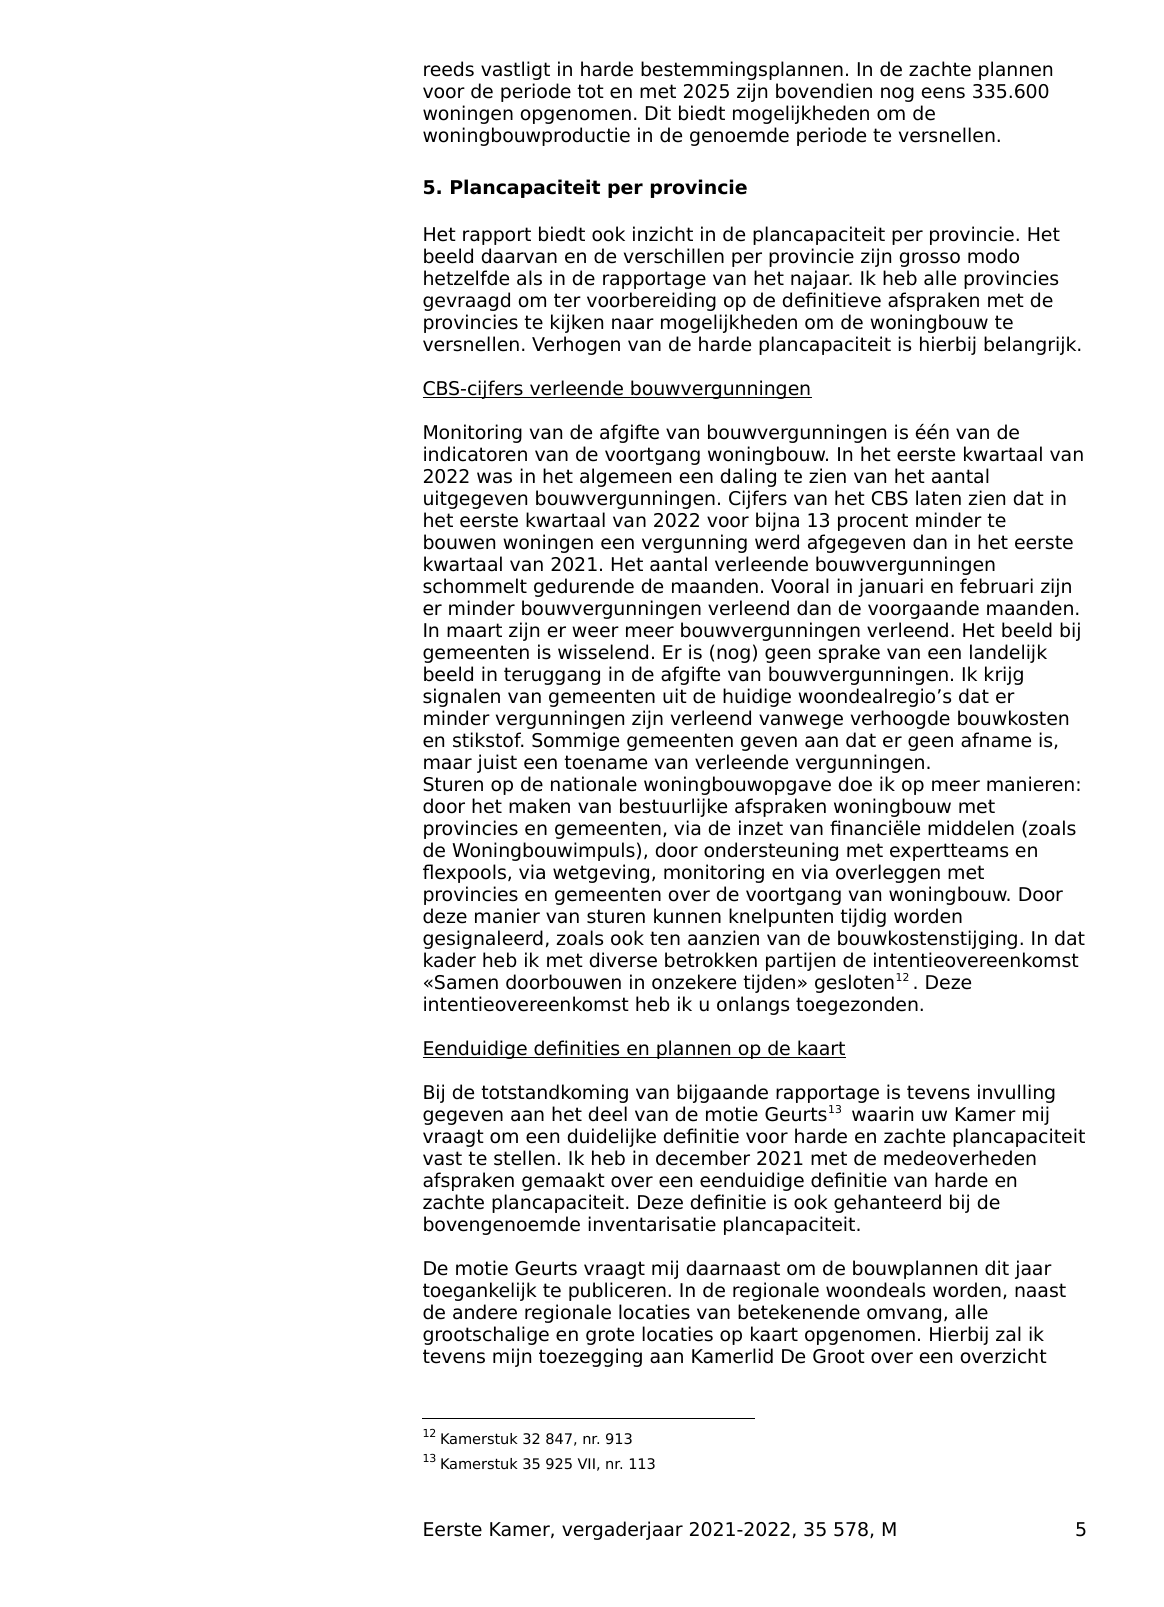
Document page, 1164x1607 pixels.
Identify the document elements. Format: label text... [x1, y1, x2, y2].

subtitle 5. Plancapaciteit per provincie [422, 177, 1087, 199]
text Kamerstuk 32 847, nr. 913 [422, 1427, 1087, 1449]
text Kamerstuk 35 925 VII, nr. 113 [422, 1452, 1087, 1474]
subtitle CBS-cijfers verleende bouwvergunningen [422, 378, 1087, 400]
text Bij de totstandkoming van bijgaande rapportage is tevens invulling gegeven aan het deel van de motie Geurts waarin uw Kamer mij vraagt om een duidelijke definitie voor harde en zachte plancapaciteit vast te stellen. Ik heb in december 2021 met de medeoverheden afspraken gemaakt over een eenduidige definitie van harde en zachte plancapaciteit. Deze definitie is ook gehanteerd bij de bovengenoemde inventarisatie plancapaciteit. [422, 1082, 1087, 1236]
text De motie Geurts vraagt mij daarnaast om de bouwplannen dit jaar toegankelijk te publiceren. In de regionale woondeals worden, naast de andere regionale locaties van betekenende omvang, alle grootschalige en grote locaties op kaart opgenomen. Hierbij zal ik tevens mijn toezegging aan Kamerlid De Groot over een overzicht [422, 1258, 1087, 1368]
text Monitoring van de afgifte van bouwvergunningen is één van de indicatoren van de voortgang woningbouw. In het eerste kwartaal van 2022 was in het algemeen een daling te zien van het aantal uitgegeven bouwvergunningen. Cijfers van het CBS laten zien dat in het eerste kwartaal van 2022 voor bijna 13 procent minder te bouwen woningen een vergunning werd afgegeven dan in het eerste kwartaal van 2021. Het aantal verleende bouwvergunningen schommelt gedurende de maanden. Vooral in januari en februari zijn er minder bouwvergunningen verleend dan de voorgaande maanden. In maart zijn er weer meer bouwvergunningen verleend. Het beeld bij gemeenten is wisselend. Er is (nog) geen sprake van een landelijk beeld in teruggang in de afgifte van bouwvergunningen. Ik krijg signalen van gemeenten uit de huidige woondealregio’s dat er minder vergunningen zijn verleend vanwege verhoogde bouwkosten en stikstof. Sommige gemeenten geven aan dat er geen afname is, maar juist een toename van verleende vergunningen. [422, 422, 1087, 774]
text reeds vastligt in harde bestemmingsplannen. In de zachte plannen voor de periode tot en met 2025 zijn bovendien nog eens 335.600 woningen opgenomen. Dit biedt mogelijkheden om de woningbouwproductie in de genoemde periode te versnellen. [422, 59, 1087, 147]
subtitle Eenduidige definities en plannen op de kaart [422, 1038, 1087, 1060]
text Sturen op de nationale woningbouwopgave doe ik op meer manieren: door het maken van bestuurlijke afspraken woningbouw met provincies en gemeenten, via de inzet van financiële middelen (zoals de Woningbouwimpuls), door ondersteuning met expertteams en flexpools, via wetgeving, monitoring en via overleggen met provincies en gemeenten over de voortgang van woningbouw. Door deze manier van sturen kunnen knelpunten tijdig worden gesignaleerd, zoals ook ten aanzien van de bouwkostenstijging. In dat kader heb ik met diverse betrokken partijen de intentieovereenkomst «Samen doorbouwen in onzekere tijden» gesloten. Deze intentieovereenkomst heb ik u onlangs toegezonden. [422, 774, 1087, 1016]
text Het rapport biedt ook inzicht in de plancapaciteit per provincie. Het beeld daarvan en de verschillen per provincie zijn grosso modo hetzelfde als in de rapportage van het najaar. Ik heb alle provincies gevraagd om ter voorbereiding op de definitieve afspraken met de provincies te kijken naar mogelijkheden om de woningbouw te versnellen. Verhogen van de harde plancapaciteit is hierbij belangrijk. [422, 224, 1087, 356]
